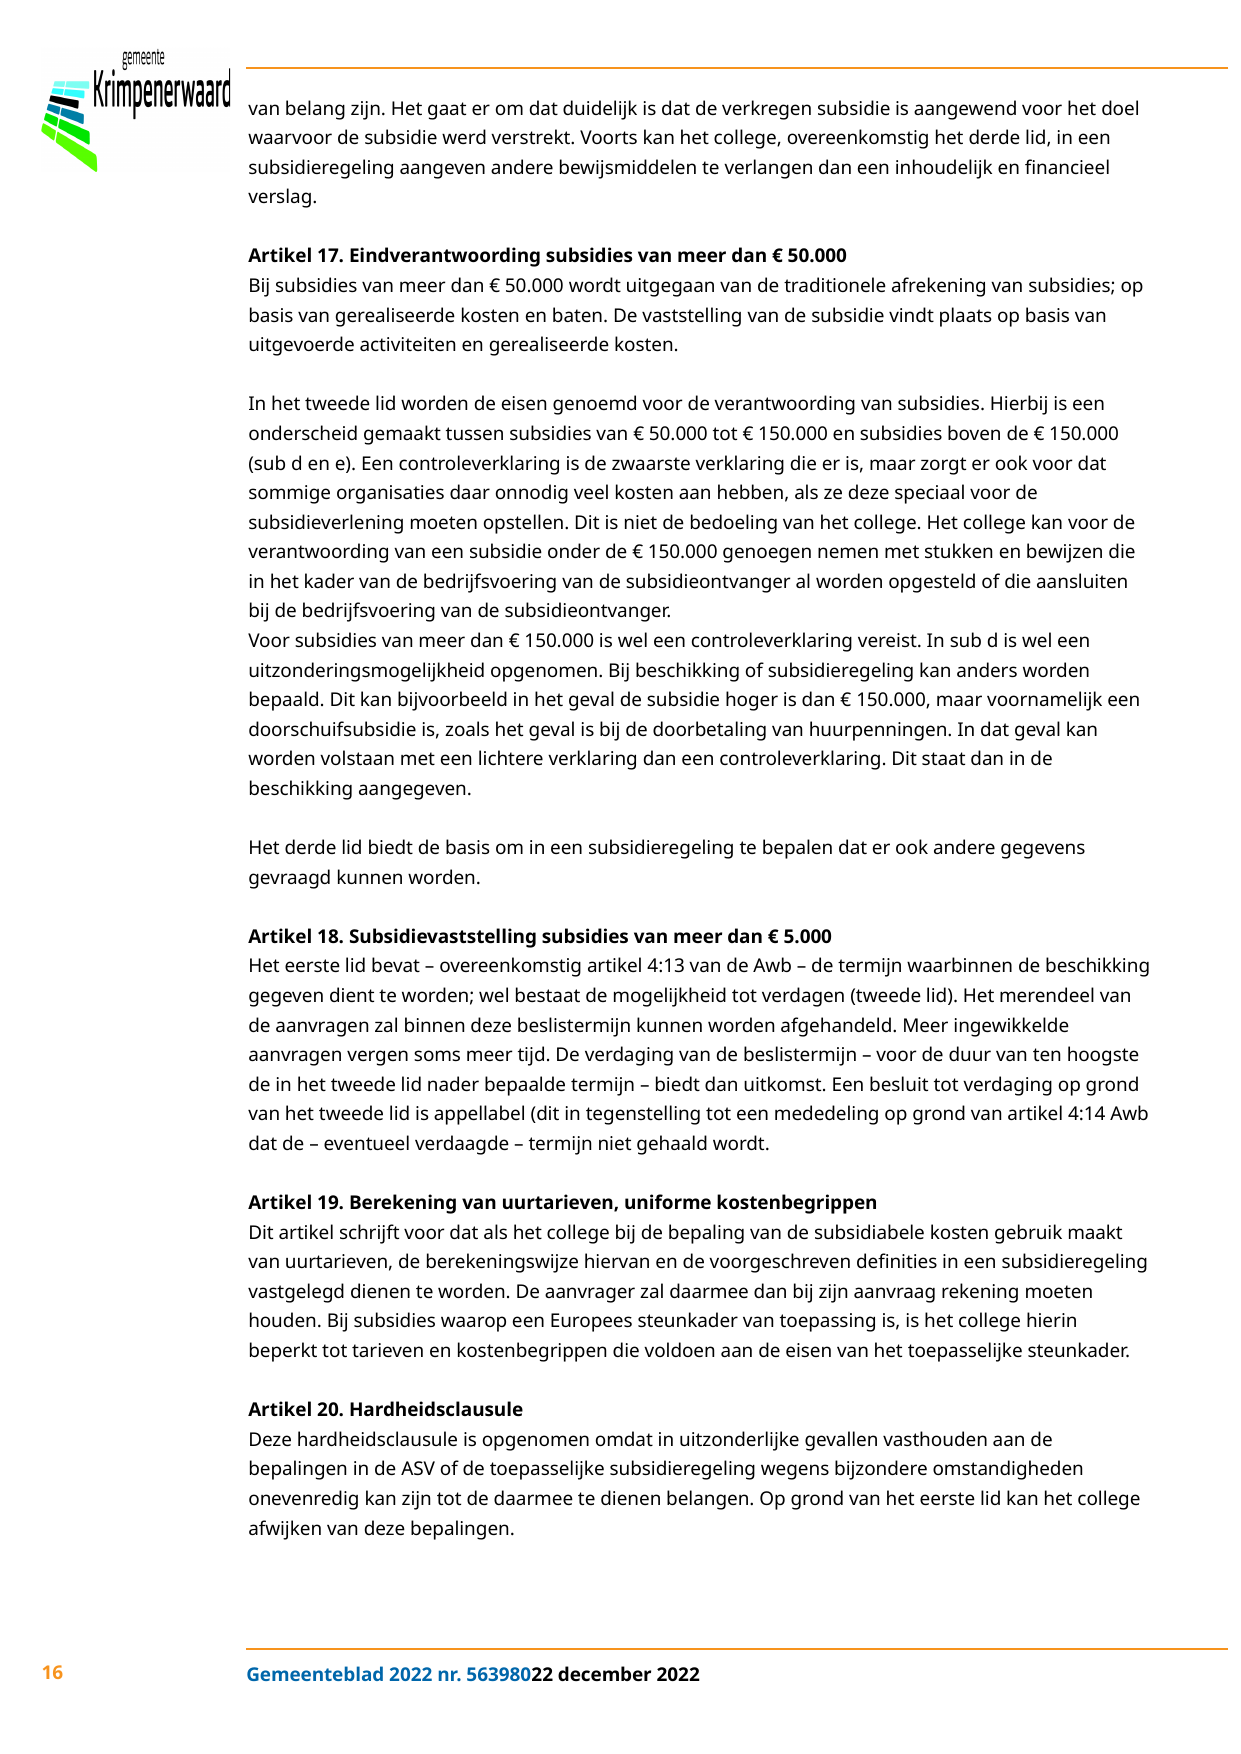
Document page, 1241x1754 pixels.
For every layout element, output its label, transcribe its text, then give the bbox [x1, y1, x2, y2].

text Artikel 20. Hardheidsclausule [248, 1396, 1152, 1422]
text van belang zijn. Het gaat er om dat duidelijk is dat de verkregen subsidie is aangewend voor het doel waarvoor de subsidie werd verstrekt. Voorts kan het college, overeenkomstig het derde lid, in een subsidieregeling aangeven andere bewijsmiddelen te verlangen dan een inhoudelijk en financieel verslag. [248, 95, 1152, 209]
text Voor subsidies van meer dan € 150.000 is wel een controleverklaring vereist. In sub d is wel een uitzonderingsmogelijkheid opgenomen. Bij beschikking of subsidieregeling kan anders worden bepaald. Dit kan bijvoorbeeld in het geval de subsidie hoger is dan € 150.000, maar voornamelijk een doorschuifsubsidie is, zoals het geval is bij de doorbetaling van huurpenningen. In dat geval kan worden volstaan met een lichtere verklaring dan een controleverklaring. Dit staat dan in de beschikking aangegeven. [248, 627, 1152, 801]
text Artikel 18. Subsidievaststelling subsidies van meer dan € 5.000 [248, 923, 1152, 949]
text Deze hardheidsclausule is opgenomen omdat in uitzonderlijke gevallen vasthouden aan de bepalingen in de ASV of de toepasselijke subsidieregeling wegens bijzondere omstandigheden onevenredig kan zijn tot de daarmee te dienen belangen. Op grond van het eerste lid kan het college afwijken van deze bepalingen. [248, 1426, 1152, 1541]
text Het derde lid biedt de basis om in een subsidieregeling te bepalen dat er ook andere gegevens gevraagd kunnen worden. [248, 834, 1152, 890]
text In het tweede lid worden de eisen genoemd voor de verantwoording van subsidies. Hierbij is een onderscheid gemaakt tussen subsidies van € 50.000 tot € 150.000 en subsidies boven de € 150.000 (sub d en e). Een controleverklaring is de zwaarste verklaring die er is, maar zorgt er ook voor dat sommige organisaties daar onnodig veel kosten aan hebben, als ze deze speciaal voor de subsidieverlening moeten opstellen. Dit is niet de bedoeling van het college. Het college kan voor de verantwoording van een subsidie onder de € 150.000 genoegen nemen met stukken en bewijzen die in het kader van de bedrijfsvoering van de subsidieontvanger al worden opgesteld of die aansluiten bij de bedrijfsvoering van de subsidieontvanger. [248, 391, 1152, 623]
text Dit artikel schrijft voor dat als het college bij de bepaling van de subsidiabele kosten gebruik maakt van uurtarieven, de berekeningswijze hiervan en de voorgeschreven definities in een subsidieregeling vastgelegd dienen te worden. De aanvrager zal daarmee dan bij zijn aanvraag rekening moeten houden. Bij subsidies waarop een Europees steunkader van toepassing is, is het college hierin beperkt tot tarieven en kostenbegrippen die voldoen aan de eisen van het toepasselijke steunkader. [248, 1219, 1152, 1363]
picture [41, 47, 231, 172]
text Het eerste lid bevat – overeenkomstig artikel 4:13 van de Awb – de termijn waarbinnen de beschikking gegeven dient te worden; wel bestaat de mogelijkheid tot verdagen (tweede lid). Het merendeel van de aanvragen zal binnen deze beslistermijn kunnen worden afgehandeld. Meer ingewikkelde aanvragen vergen soms meer tijd. De verdaging van de beslistermijn – voor de duur van ten hoogste de in het tweede lid nader bepaalde termijn – biedt dan uitkomst. Een besluit tot verdaging op grond van het tweede lid is appellabel (dit in tegenstelling tot een mededeling op grond van artikel 4:14 Awb dat de – eventueel verdaagde – termijn niet gehaald wordt. [248, 953, 1152, 1156]
text Artikel 19. Berekening van uurtarieven, uniforme kostenbegrippen [248, 1189, 1152, 1215]
text Bij subsidies van meer dan € 50.000 wordt uitgegaan van de traditionele afrekening van subsidies; op basis van gerealiseerde kosten en baten. De vaststelling van de subsidie vindt plaats op basis van uitgevoerde activiteiten en gerealiseerde kosten. [248, 272, 1152, 357]
text Artikel 17. Eindverantwoording subsidies van meer dan € 50.000 [248, 243, 1152, 268]
